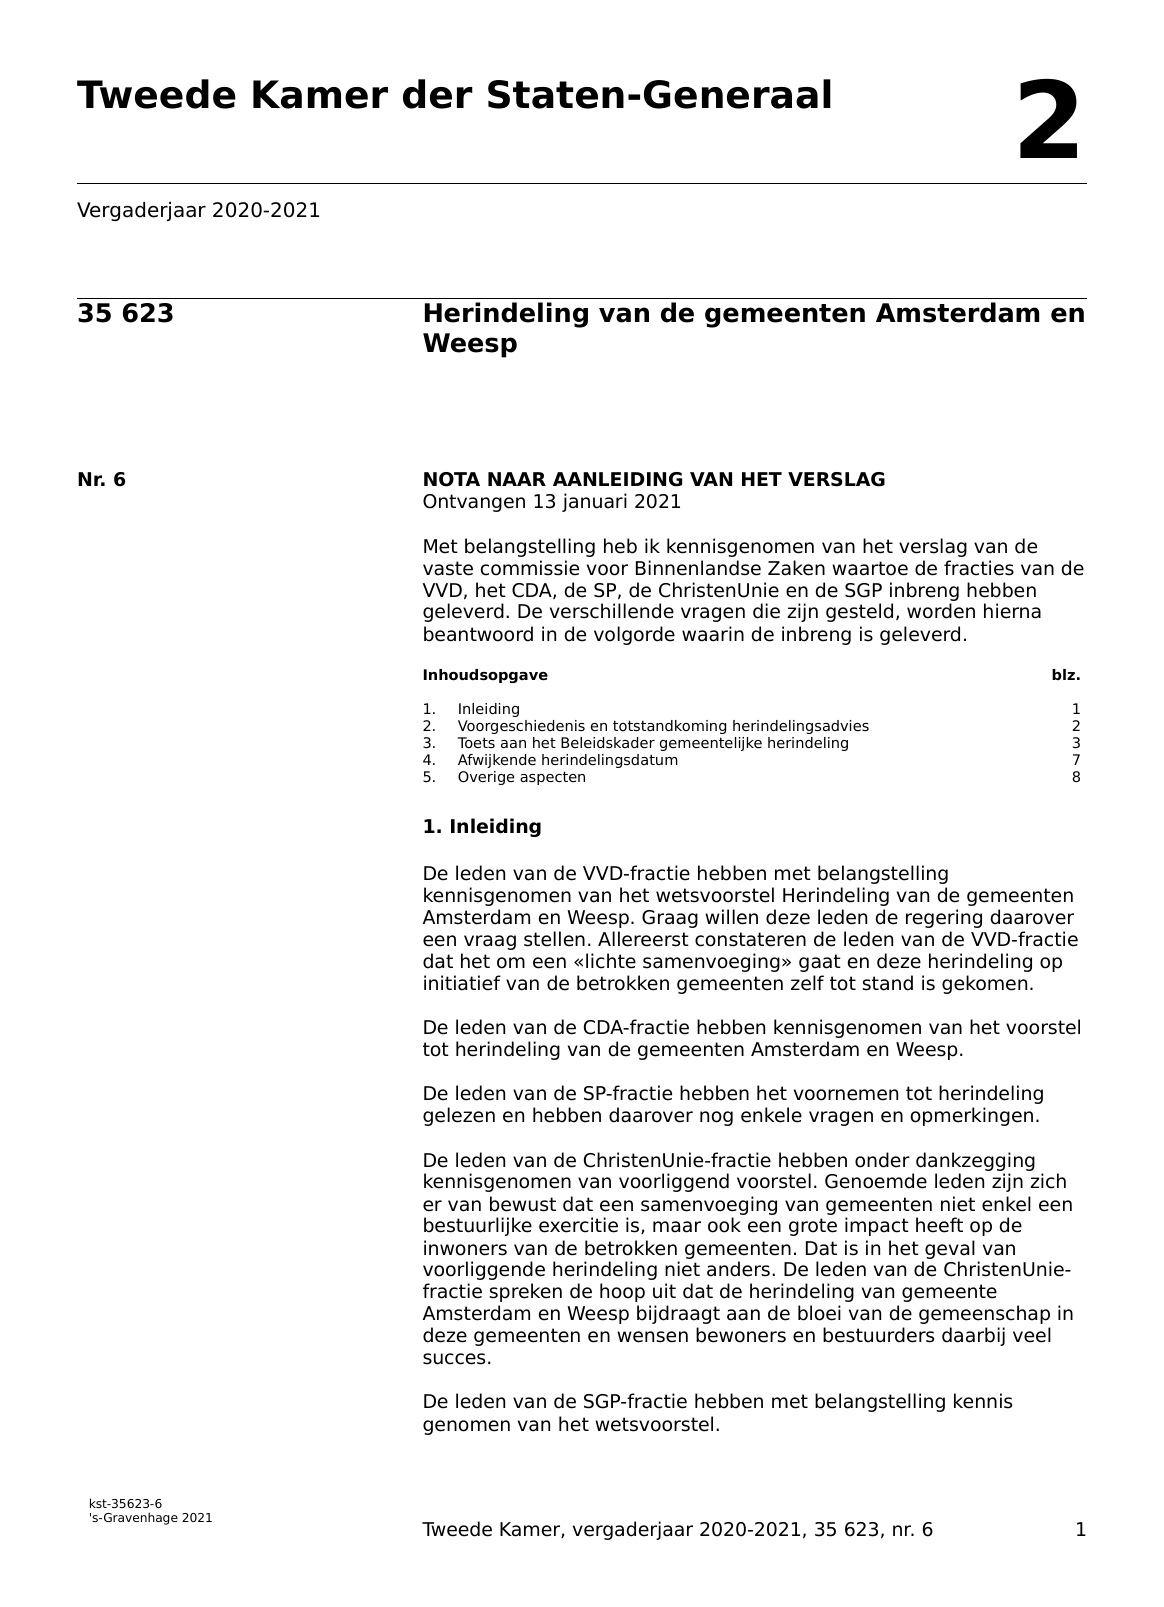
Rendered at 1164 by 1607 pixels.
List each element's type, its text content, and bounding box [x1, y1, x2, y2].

table_cell [1028, 684, 1087, 701]
table_cell 2 [1028, 718, 1087, 735]
text Met belangstelling heb ik kennisgenomen van het verslag van de vaste commissie voor Binnenlandse Zaken waartoe de fracties van de VVD, het CDA, de SP, de ChristenUnie en de SGP inbreng hebben geleverd. De verschillende vragen die zijn gesteld, worden hierna beantwoord in de volgorde waarin de inbreng is geleverd. [422, 536, 1087, 645]
subtitle 1. Inleiding [422, 816, 1087, 838]
table_cell 3. [422, 735, 452, 752]
table_cell Overige aspecten [452, 769, 1028, 786]
table_header 2 [886, 59, 1087, 183]
table_cell 4. [422, 752, 452, 769]
table_cell Voorgeschiedenis en totstandkoming herindelingsadvies [452, 718, 1028, 735]
table_cell 3 [1028, 735, 1087, 752]
table_cell 7 [1028, 752, 1087, 769]
text kst-35623-6 [88, 1497, 323, 1511]
text De leden van de SGP-fractie hebben met belangstelling kennis genomen van het wetsvoorstel. [422, 1391, 1087, 1435]
text De leden van de SP-fractie hebben het voornemen tot herindeling gelezen en hebben daarover nog enkele vragen en opmerkingen. [422, 1083, 1087, 1127]
table_cell 2. [422, 718, 452, 735]
text Ontvangen 13 januari 2021 [422, 491, 1087, 513]
text 's-Gravenhage 2021 [88, 1511, 323, 1525]
table_header Tweede Kamer der Staten-Generaal [77, 59, 886, 183]
table_cell Toets aan het Beleidskader gemeentelijke herindeling [452, 735, 1028, 752]
table_cell [452, 684, 1028, 701]
table_cell 1. [422, 701, 452, 718]
table_cell Afwijkende herindelingsdatum [452, 752, 1028, 769]
subtitle 35 623 Herindeling van de gemeenten Amsterdam en Weesp [77, 299, 1087, 358]
table_cell 1 [1028, 701, 1087, 718]
subtitle Nr. 6 NOTA NAAR AANLEIDING VAN HET VERSLAG [77, 469, 1087, 491]
table_header Inhoudsopgave [422, 667, 1028, 684]
table_cell Inleiding [452, 701, 1028, 718]
table_cell [422, 684, 452, 701]
table_header blz. [1028, 667, 1087, 684]
text De leden van de ChristenUnie-fractie hebben onder dankzegging kennisgenomen van voorliggend voorstel. Genoemde leden zijn zich er van bewust dat een samenvoeging van gemeenten niet enkel een bestuurlijke exercitie is, maar ook een grote impact heeft op de inwoners van de betrokken gemeenten. Dat is in het geval van voorliggende herindeling niet anders. De leden van de ChristenUnie-fractie spreken de hoop uit dat de herindeling van gemeente Amsterdam en Weesp bijdraagt aan de bloei van de gemeenschap in deze gemeenten en wensen bewoners en bestuurders daarbij veel succes. [422, 1149, 1087, 1369]
table_cell 8 [1028, 769, 1087, 786]
table_cell 5. [422, 769, 452, 786]
table_cell Vergaderjaar 2020-2021 [77, 184, 1087, 298]
text De leden van de VVD-fractie hebben met belangstelling kennisgenomen van het wetsvoorstel Herindeling van de gemeenten Amsterdam en Weesp. Graag willen deze leden de regering daarover een vraag stellen. Allereerst constateren de leden van de VVD-fractie dat het om een «lichte samenvoeging» gaat en deze herindeling op initiatief van de betrokken gemeenten zelf tot stand is gekomen. [422, 863, 1087, 995]
text De leden van de CDA-fractie hebben kennisgenomen van het voorstel tot herindeling van de gemeenten Amsterdam en Weesp. [422, 1017, 1087, 1061]
